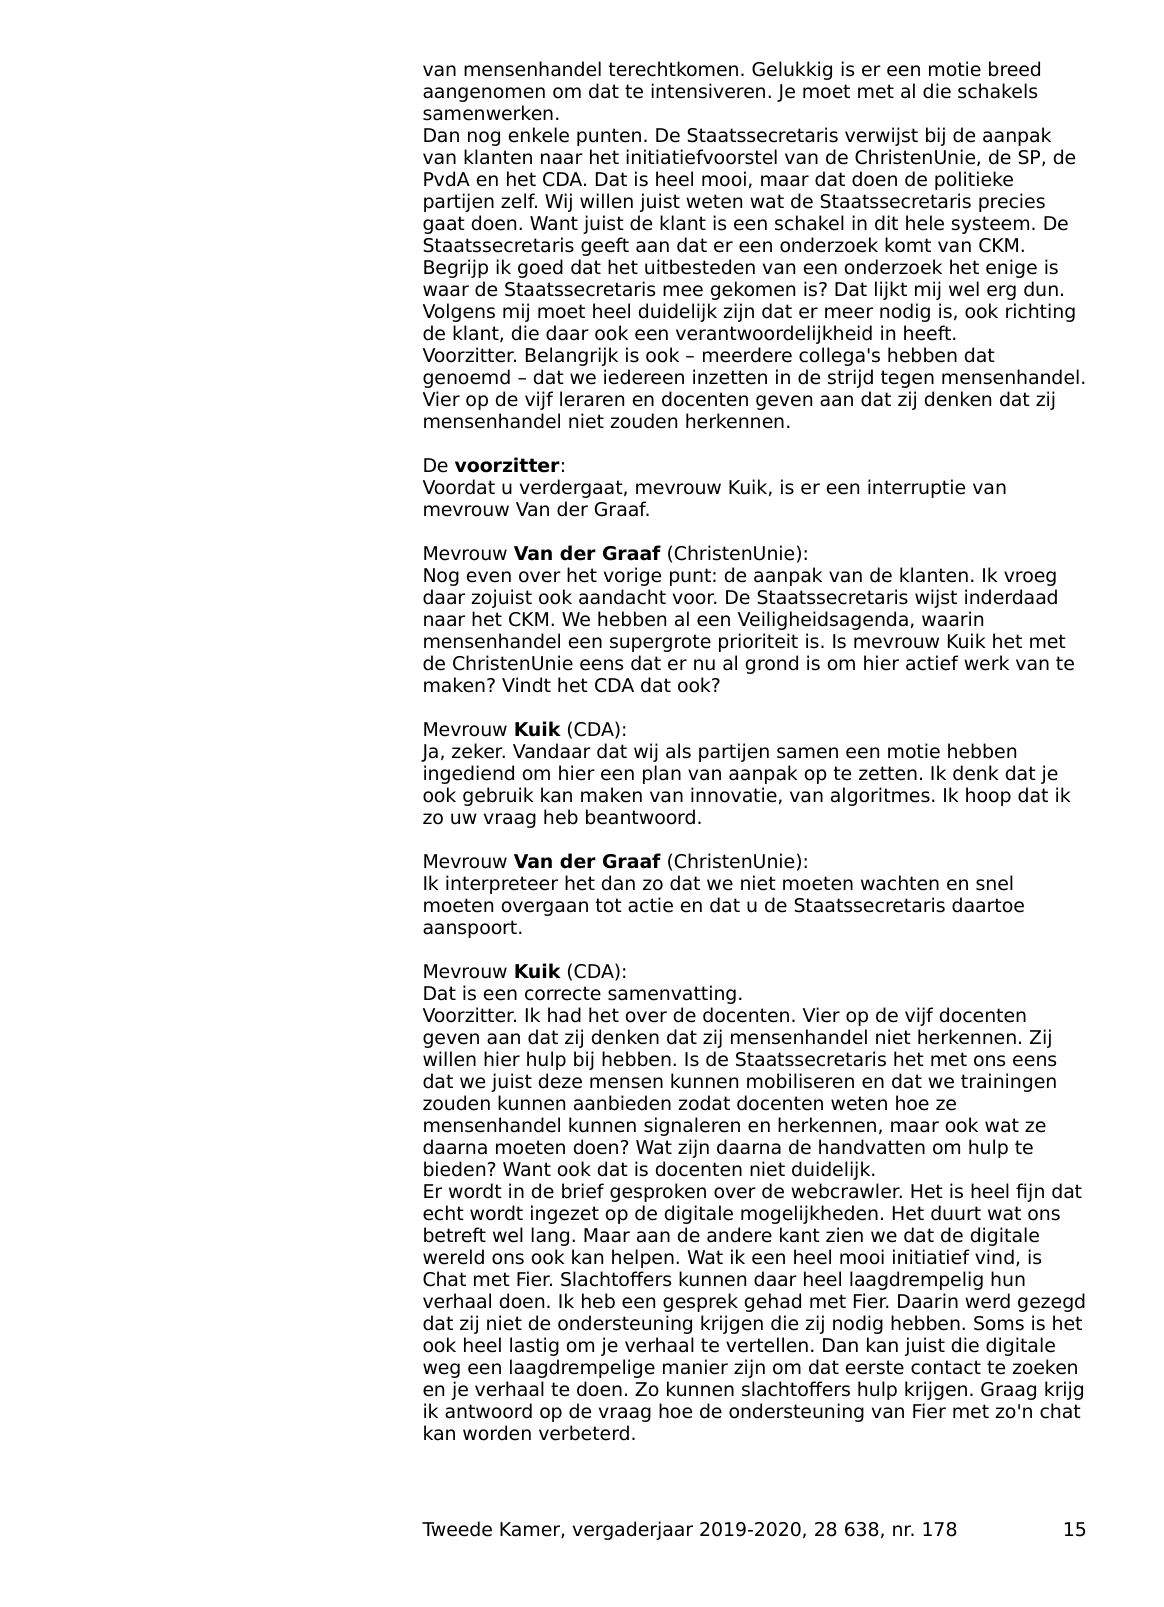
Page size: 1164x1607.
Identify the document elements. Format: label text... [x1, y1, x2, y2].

text Ja, zeker. Vandaar dat wij als partijen samen een motie hebben ingediend om hier een plan van aanpak op te zetten. Ik denk dat je ook gebruik kan maken van innovatie, van algoritmes. Ik hoop dat ik zo uw vraag heb beantwoord. [422, 741, 1087, 829]
text Nog even over het vorige punt: de aanpak van de klanten. Ik vroeg daar zojuist ook aandacht voor. De Staatssecretaris wijst inderdaad naar het CKM. We hebben al een Veiligheidsagenda, waarin mensenhandel een supergrote prioriteit is. Is mevrouw Kuik het met de ChristenUnie eens dat er nu al grond is om hier actief werk van te maken? Vindt het CDA dat ook? [422, 565, 1087, 697]
text Dan nog enkele punten. De Staatssecretaris verwijst bij de aanpak van klanten naar het initiatiefvoorstel van de ChristenUnie, de SP, de PvdA en het CDA. Dat is heel mooi, maar dat doen de politieke partijen zelf. Wij willen juist weten wat de Staatssecretaris precies gaat doen. Want juist de klant is een schakel in dit hele systeem. De Staatssecretaris geeft aan dat er een onderzoek komt van CKM. Begrijp ik goed dat het uitbesteden van een onderzoek het enige is waar de Staatssecretaris mee gekomen is? Dat lijkt mij wel erg dun. Volgens mij moet heel duidelijk zijn dat er meer nodig is, ook richting de klant, die daar ook een verantwoordelijkheid in heeft. [422, 125, 1087, 345]
text De voorzitter: [422, 455, 1087, 477]
text Er wordt in de brief gesproken over de webcrawler. Het is heel fijn dat echt wordt ingezet op de digitale mogelijkheden. Het duurt wat ons betreft wel lang. Maar aan de andere kant zien we dat de digitale wereld ons ook kan helpen. Wat ik een heel mooi initiatief vind, is Chat met Fier. Slachtoffers kunnen daar heel laagdrempelig hun verhaal doen. Ik heb een gesprek gehad met Fier. Daarin werd gezegd dat zij niet de ondersteuning krijgen die zij nodig hebben. Soms is het ook heel lastig om je verhaal te vertellen. Dan kan juist die digitale weg een laagdrempelige manier zijn om dat eerste contact te zoeken en je verhaal te doen. Zo kunnen slachtoffers hulp krijgen. Graag krijg ik antwoord op de vraag hoe de ondersteuning van Fier met zo'n chat kan worden verbeterd. [422, 1181, 1087, 1445]
text Voorzitter. Ik had het over de docenten. Vier op de vijf docenten geven aan dat zij denken dat zij mensenhandel niet herkennen. Zij willen hier hulp bij hebben. Is de Staatssecretaris het met ons eens dat we juist deze mensen kunnen mobiliseren en dat we trainingen zouden kunnen aanbieden zodat docenten weten hoe ze mensenhandel kunnen signaleren en herkennen, maar ook wat ze daarna moeten doen? Wat zijn daarna de handvatten om hulp te bieden? Want ook dat is docenten niet duidelijk. [422, 1005, 1087, 1181]
text Mevrouw Van der Graaf (ChristenUnie): [422, 543, 1087, 565]
text Mevrouw Van der Graaf (ChristenUnie): [422, 851, 1087, 873]
text Voorzitter. Belangrijk is ook – meerdere collega's hebben dat genoemd – dat we iedereen inzetten in de strijd tegen mensenhandel. Vier op de vijf leraren en docenten geven aan dat zij denken dat zij mensenhandel niet zouden herkennen. [422, 345, 1087, 433]
text Mevrouw Kuik (CDA): [422, 719, 1087, 741]
text Dat is een correcte samenvatting. [422, 983, 1087, 1005]
text Ik interpreteer het dan zo dat we niet moeten wachten en snel moeten overgaan tot actie en dat u de Staatssecretaris daartoe aanspoort. [422, 873, 1087, 939]
text Voordat u verdergaat, mevrouw Kuik, is er een interruptie van mevrouw Van der Graaf. [422, 477, 1087, 521]
text Mevrouw Kuik (CDA): [422, 961, 1087, 983]
text van mensenhandel terechtkomen. Gelukkig is er een motie breed aangenomen om dat te intensiveren. Je moet met al die schakels samenwerken. [422, 59, 1087, 125]
